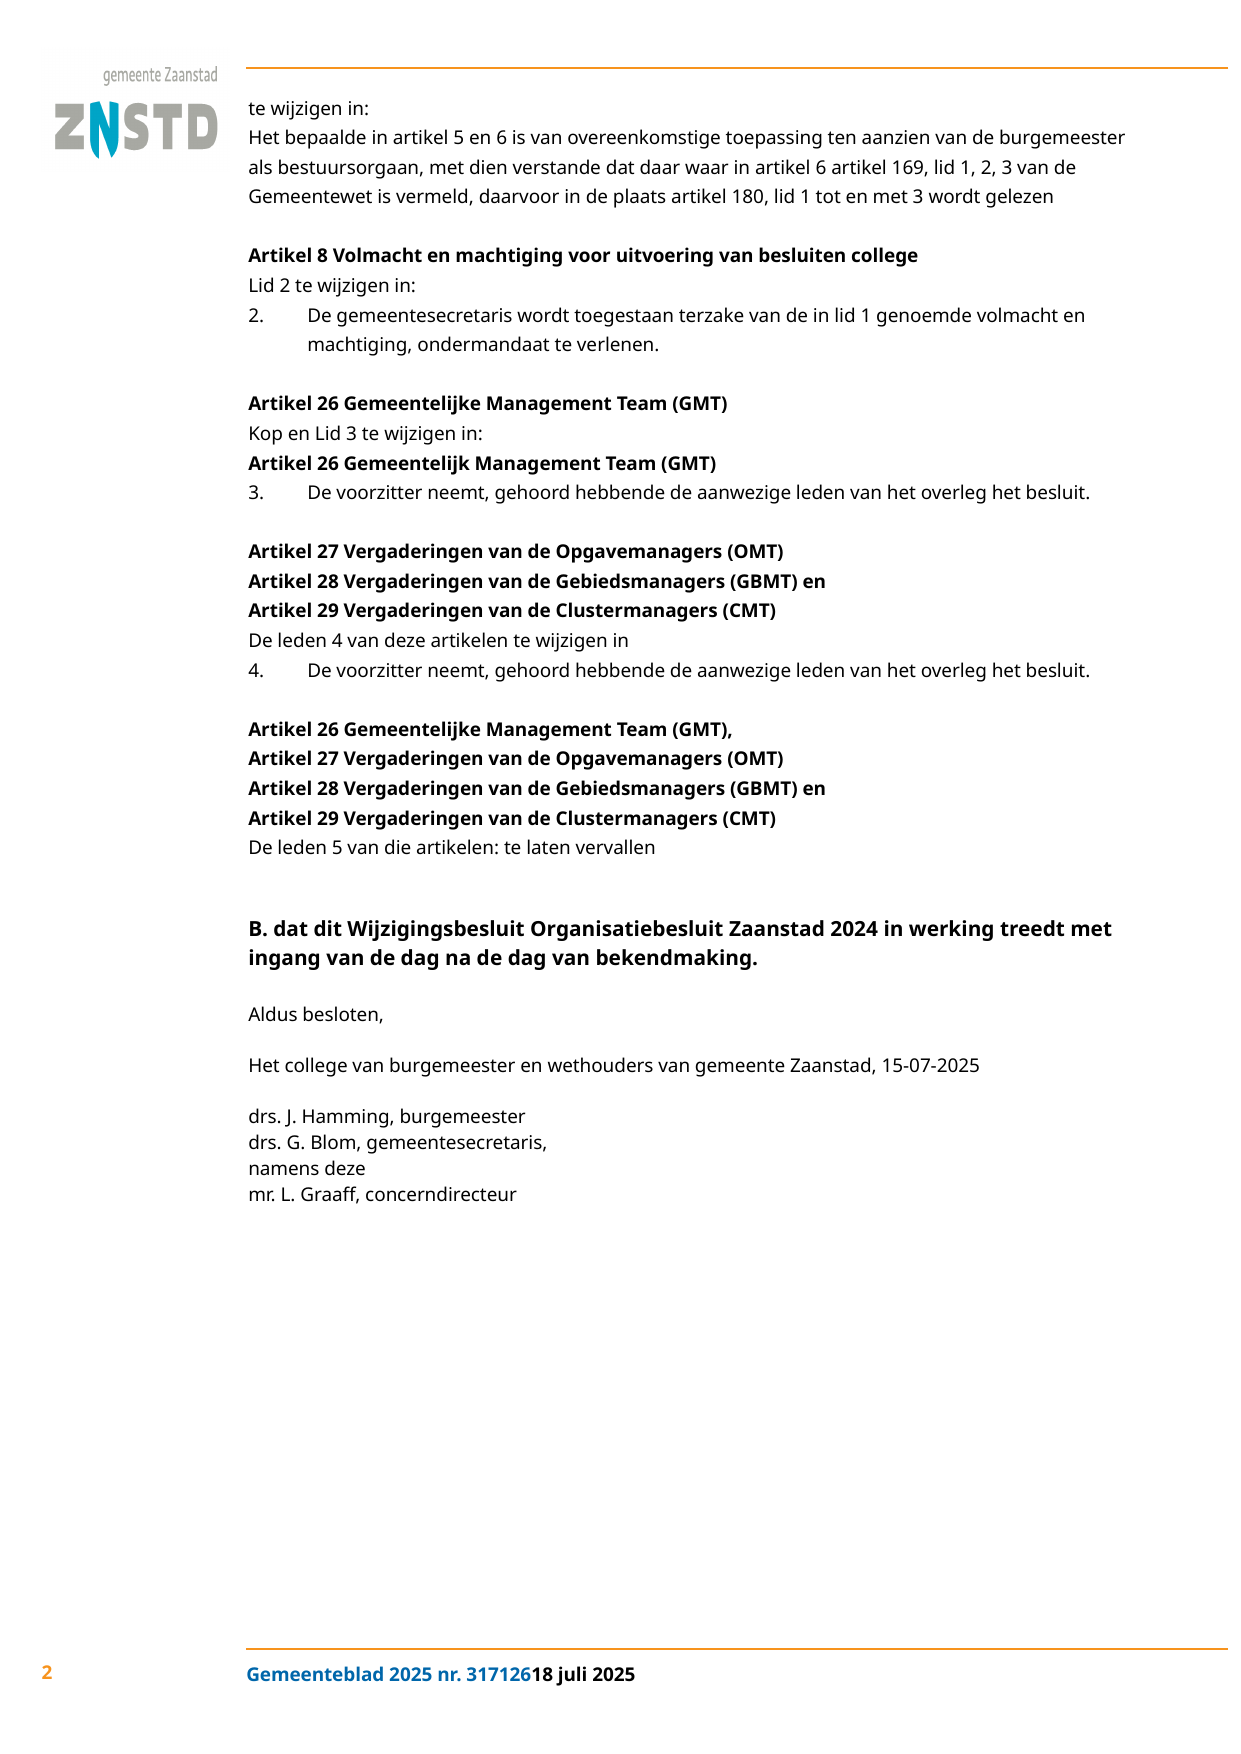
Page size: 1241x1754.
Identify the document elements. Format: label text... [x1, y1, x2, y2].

text De leden 5 van die artikelen: te laten vervallen [248, 834, 1152, 860]
text Artikel 28 Vergaderingen van de Gebiedsmanagers (GBMT) en [248, 775, 1152, 801]
text Artikel 27 Vergaderingen van de Opgavemanagers (OMT) [248, 538, 1152, 564]
text Artikel 29 Vergaderingen van de Clustermanagers (CMT) [248, 805, 1152, 831]
text Artikel 26 Gemeentelijke Management Team (GMT), [248, 716, 1152, 742]
text Het bepaalde in artikel 5 en 6 is van overeenkomstige toepassing ten aanzien van de burgemeester als bestuursorgaan, met dien verstande dat daar waar in artikel 6 artikel 169, lid 1, 2, 3 van de Gemeentewet is vermeld, daarvoor in de plaats artikel 180, lid 1 tot en met 3 wordt gelezen [248, 124, 1152, 209]
text Artikel 8 Volmacht en machtiging voor uitvoering van besluiten college [248, 243, 1152, 268]
text mr. L. Graaff, concerndirecteur [248, 1181, 1152, 1207]
list De voorzitter neemt, gehoord hebbende de aanwezige leden van het overleg het besluit. [248, 479, 1152, 505]
text te wijzigen in: [248, 95, 1152, 121]
picture [41, 47, 231, 172]
text Het college van burgemeester en wethouders van gemeente Zaanstad, 15-07-2025 [248, 1052, 1152, 1078]
text Lid 2 te wijzigen in: [248, 272, 1152, 298]
text Aldus besloten, [248, 1001, 1152, 1027]
text Artikel 27 Vergaderingen van de Opgavemanagers (OMT) [248, 746, 1152, 771]
text De leden 4 van deze artikelen te wijzigen in [248, 627, 1152, 653]
text namens deze [248, 1155, 1152, 1181]
list De gemeentesecretaris wordt toegestaan terzake van de in lid 1 genoemde volmacht en machtiging, ondermandaat te verlenen. [248, 302, 1152, 357]
text Kop en Lid 3 te wijzigen in: [248, 420, 1152, 446]
text Artikel 26 Gemeentelijke Management Team (GMT) [248, 391, 1152, 416]
text Artikel 26 Gemeentelijk Management Team (GMT) [248, 450, 1152, 476]
text drs. G. Blom, gemeentesecretaris, [248, 1129, 1152, 1155]
text B. dat dit Wijzigingsbesluit Organisatiebesluit Zaanstad 2024 in werking treedt met ingang van de dag na de dag van bekendmaking. [248, 914, 1152, 971]
text Artikel 29 Vergaderingen van de Clustermanagers (CMT) [248, 598, 1152, 623]
list De voorzitter neemt, gehoord hebbende de aanwezige leden van het overleg het besluit. [248, 657, 1152, 683]
text Artikel 28 Vergaderingen van de Gebiedsmanagers (GBMT) en [248, 568, 1152, 594]
text drs. J. Hamming, burgemeester [248, 1104, 1152, 1129]
